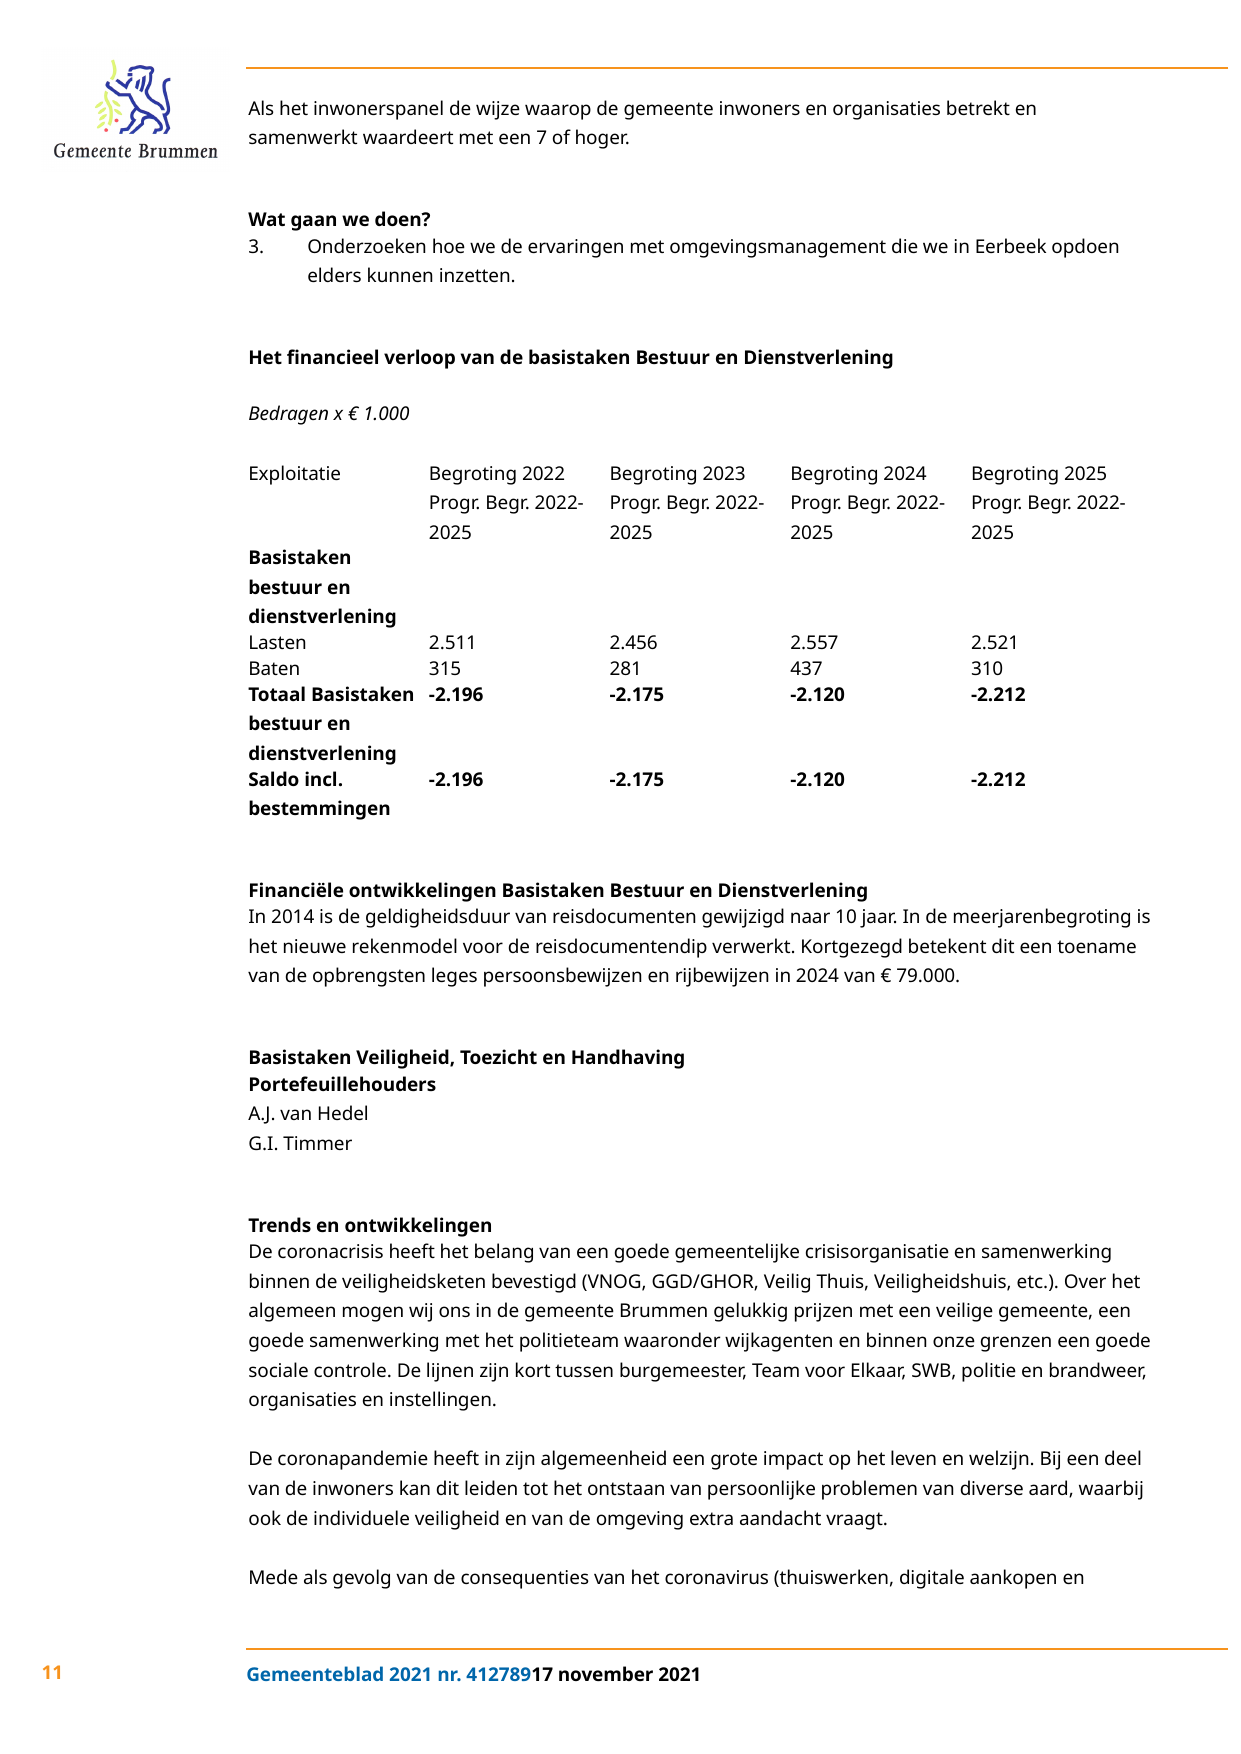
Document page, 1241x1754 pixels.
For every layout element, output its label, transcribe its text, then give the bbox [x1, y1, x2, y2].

table_cell Totaal Basistaken bestuur en dienstverlening [248, 681, 429, 766]
text Portefeuillehouders [248, 1071, 1152, 1097]
text A.J. van Hedel [248, 1100, 1152, 1126]
table_cell [790, 545, 971, 629]
table_header Begroting 2023 Progr. Begr. 2022-2025 [609, 460, 790, 544]
text Het financieel verloop van de basistaken Bestuur en Dienstverlening [248, 342, 1152, 371]
table_cell Baten [248, 655, 429, 681]
table_cell -2.196 [429, 681, 609, 766]
table_header Begroting 2025 Progr. Begr. 2022-2025 [971, 460, 1152, 544]
table_cell 437 [790, 655, 971, 681]
table_cell 315 [429, 655, 609, 681]
table_header Exploitatie [248, 460, 429, 544]
table_cell 2.557 [790, 630, 971, 655]
table_cell -2.175 [609, 766, 790, 821]
text In 2014 is de geldigheidsduur van reisdocumenten gewijzigd naar 10 jaar. In de meerjarenbegroting is het nieuwe rekenmodel voor de reisdocumentendip verwerkt. Kortgezegd betekent dit een toename van de opbrengsten leges persoonsbewijzen en rijbewijzen in 2024 van € 79.000. [248, 903, 1152, 988]
table_cell 2.456 [609, 630, 790, 655]
table_cell [609, 545, 790, 629]
picture [41, 47, 231, 172]
text Basistaken Veiligheid, Toezicht en Handhaving [248, 1042, 1152, 1071]
text De coronacrisis heeft het belang van een goede gemeentelijke crisisorganisatie en samenwerking binnen de veiligheidsketen bevestigd (VNOG, GGD/GHOR, Veilig Thuis, Veiligheidshuis, etc.). Over het algemeen mogen wij ons in de gemeente Brummen gelukkig prijzen met een veilige gemeente, een goede samenwerking met het politieteam waaronder wijkagenten en binnen onze grenzen een goede sociale controle. De lijnen zijn kort tussen burgemeester, Team voor Elkaar, SWB, politie en brandweer, organisaties en instellingen. [248, 1238, 1152, 1412]
table_cell -2.212 [971, 766, 1152, 821]
table_cell 2.511 [429, 630, 609, 655]
text Financiële ontwikkelingen Basistaken Bestuur en Dienstverlening [248, 875, 1152, 903]
list Onderzoeken hoe we de ervaringen met omgevingsmanagement die we in Eerbeek opdoen elders kunnen inzetten. [248, 233, 1152, 288]
text Mede als gevolg van de consequenties van het coronavirus (thuiswerken, digitale aankopen en [248, 1564, 1152, 1589]
table_cell Lasten [248, 630, 429, 655]
table_cell -2.196 [429, 766, 609, 821]
table_cell -2.120 [790, 681, 971, 766]
table_cell 2.521 [971, 630, 1152, 655]
table_cell 281 [609, 655, 790, 681]
text Trends en ontwikkelingen [248, 1210, 1152, 1238]
text G.I. Timmer [248, 1130, 1152, 1156]
table_cell -2.120 [790, 766, 971, 821]
text Bedragen x € 1.000 [248, 400, 1152, 426]
table_header Begroting 2022 Progr. Begr. 2022-2025 [429, 460, 609, 544]
table_cell [429, 545, 609, 629]
table_cell 310 [971, 655, 1152, 681]
text De coronapandemie heeft in zijn algemeenheid een grote impact op het leven en welzijn. Bij een deel van de inwoners kan dit leiden tot het ontstaan van persoonlijke problemen van diverse aard, waarbij ook de individuele veiligheid en van de omgeving extra aandacht vraagt. [248, 1446, 1152, 1530]
text Wat gaan we doen? [248, 204, 1152, 233]
text Als het inwonerspanel de wijze waarop de gemeente inwoners en organisaties betrekt en samenwerkt waardeert met een 7 of hoger. [248, 95, 1152, 150]
table_cell Saldo incl. bestemmingen [248, 766, 429, 821]
table_cell -2.175 [609, 681, 790, 766]
table_cell [971, 545, 1152, 629]
table_cell Basistaken bestuur en dienstverlening [248, 545, 429, 629]
table_header Begroting 2024 Progr. Begr. 2022-2025 [790, 460, 971, 544]
table_cell -2.212 [971, 681, 1152, 766]
